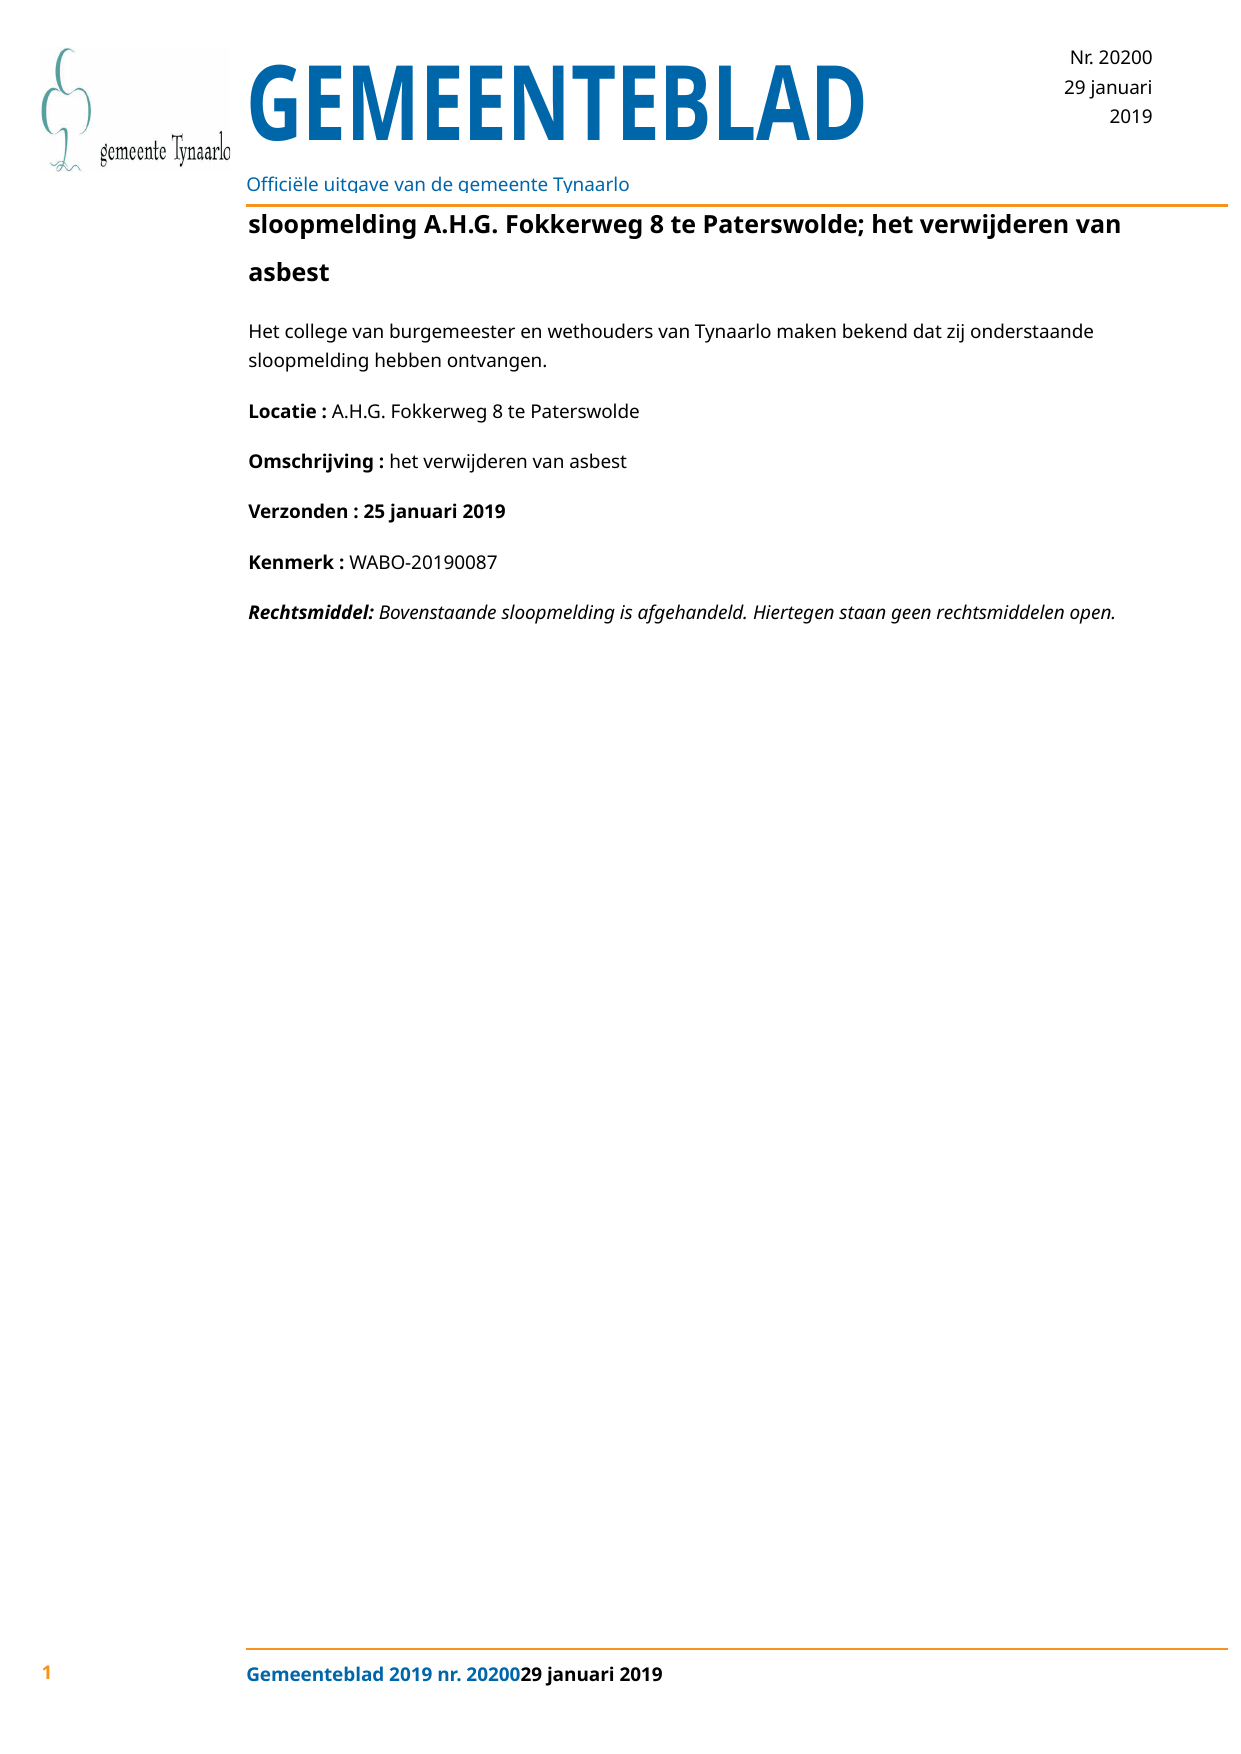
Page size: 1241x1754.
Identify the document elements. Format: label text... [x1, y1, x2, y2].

picture [41, 47, 231, 172]
text sloopmelding A.H.G. Fokkerweg 8 te Paterswolde; het verwijderen van asbest [248, 207, 1152, 288]
text Het college van burgemeester en wethouders van Tynaarlo maken bekend dat zij onderstaande sloopmelding hebben ontvangen. [248, 318, 1152, 373]
text Locatie : A.H.G. Fokkerweg 8 te Paterswolde [248, 398, 1152, 424]
text Verzonden : 25 januari 2019 [248, 499, 1152, 524]
text Kenmerk : WABO-20190087 [248, 549, 1152, 575]
text Omschrijving : het verwijderen van asbest [248, 448, 1152, 474]
text Rechtsmiddel: Bovenstaande sloopmelding is afgehandeld. Hiertegen staan geen rechtsmiddelen open. [248, 599, 1152, 625]
